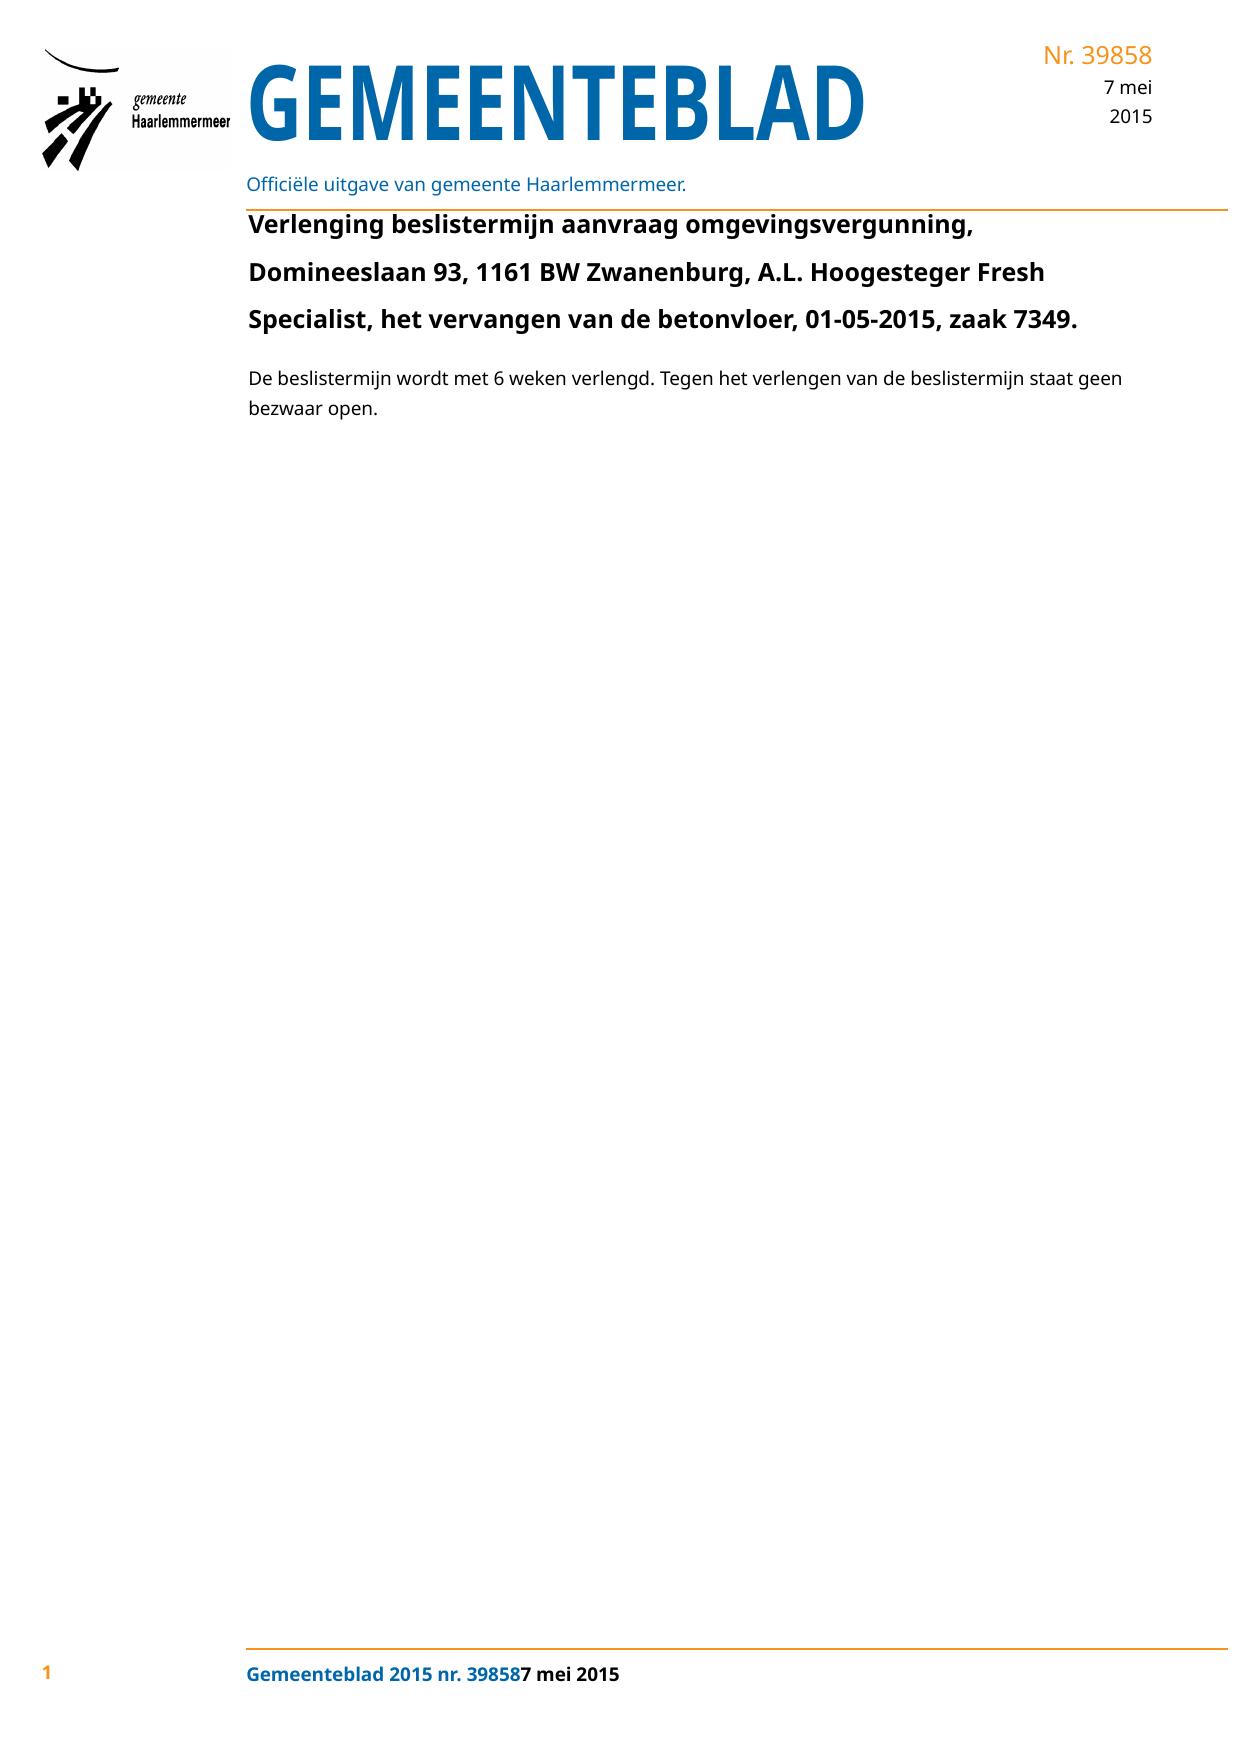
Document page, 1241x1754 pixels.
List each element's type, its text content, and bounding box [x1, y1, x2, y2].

text De beslistermijn wordt met 6 weken verlengd. Tegen het verlengen van de beslistermijn staat geen bezwaar open. [248, 366, 1152, 421]
picture [41, 47, 231, 172]
text Verlenging beslistermijn aanvraag omgevingsvergunning, Domineeslaan 93, 1161 BW Zwanenburg, A.L. Hoogesteger Fresh Specialist, het vervangen van de betonvloer, 01-05-2015, zaak 7349. [248, 211, 1152, 336]
